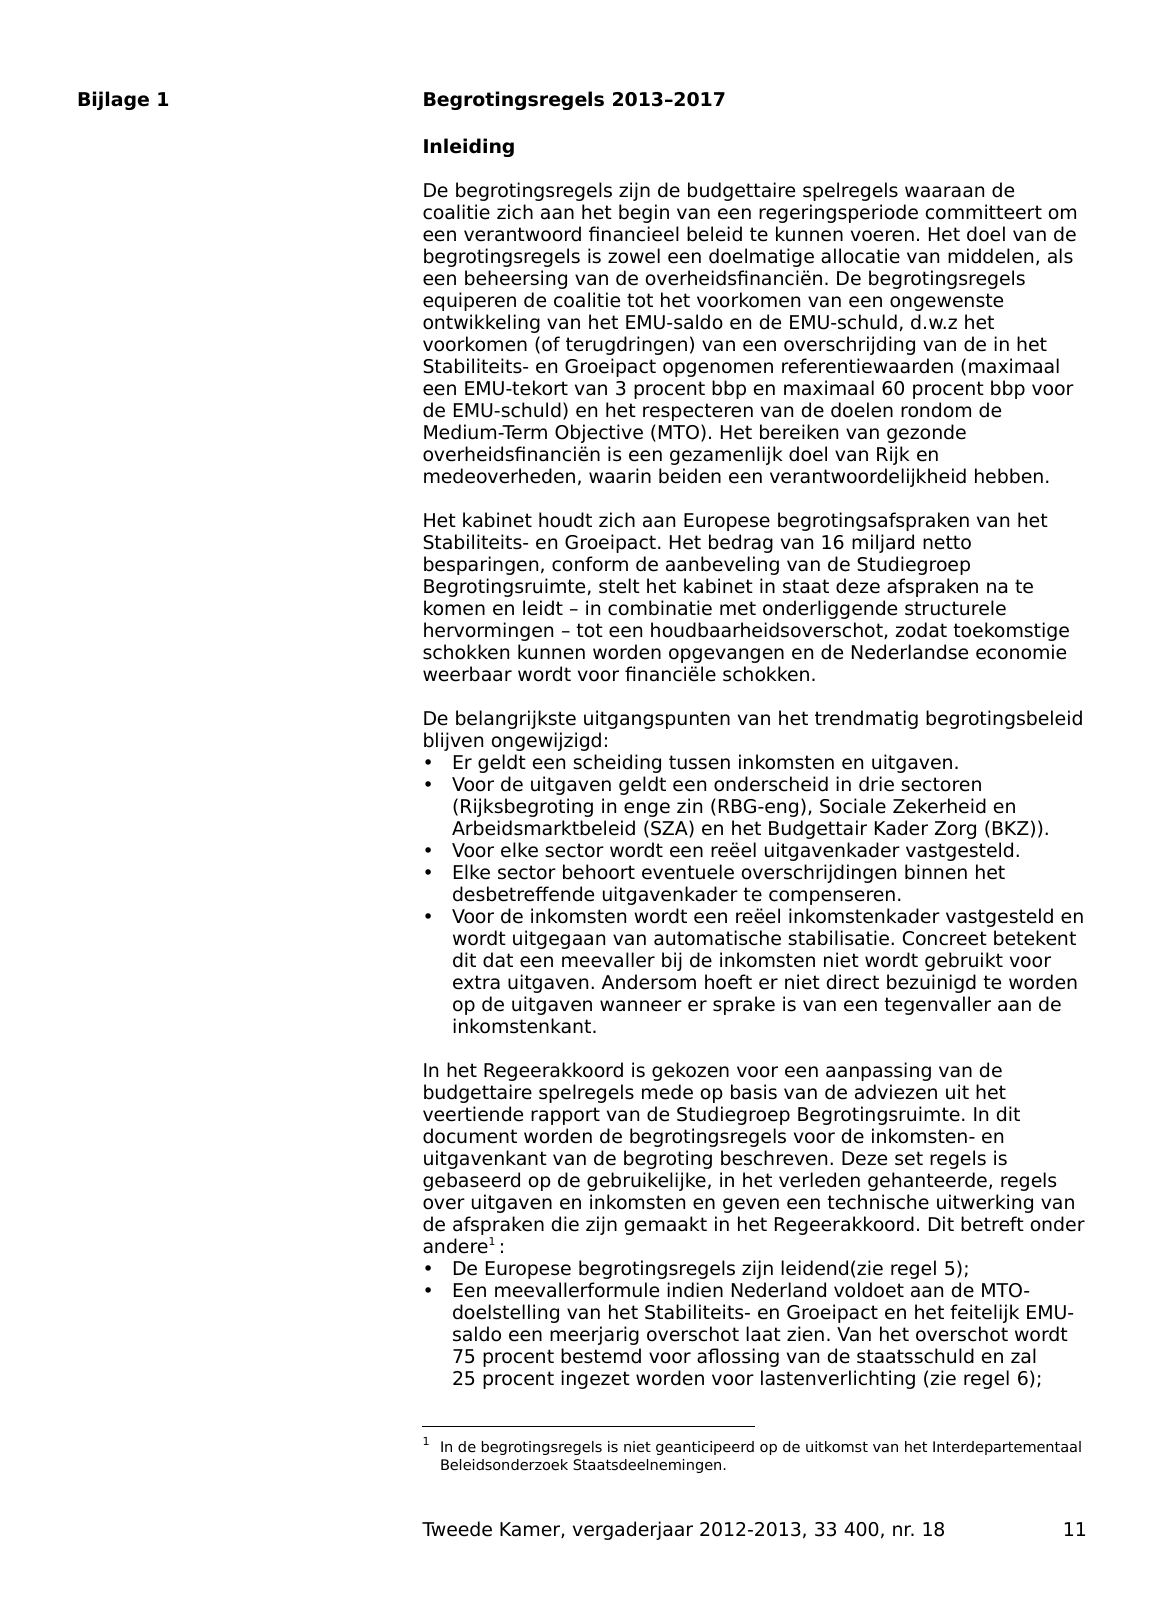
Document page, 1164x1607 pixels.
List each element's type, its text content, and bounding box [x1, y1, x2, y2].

text De belangrijkste uitgangspunten van het trendmatig begrotingsbeleid blijven ongewijzigd: [422, 708, 1087, 752]
text • Elke sector behoort eventuele overschrijdingen binnen het desbetreffende uitgavenkader te compenseren. [422, 862, 1087, 906]
text • Voor de uitgaven geldt een onderscheid in drie sectoren (Rijksbegroting in enge zin (RBG-eng), Sociale Zekerheid en Arbeidsmarktbeleid (SZA) en het Budgettair Kader Zorg (BKZ)). [422, 774, 1087, 840]
text De begrotingsregels zijn de budgettaire spelregels waaraan de coalitie zich aan het begin van een regeringsperiode committeert om een verantwoord financieel beleid te kunnen voeren. Het doel van de begrotingsregels is zowel een doelmatige allocatie van middelen, als een beheersing van de overheidsfinanciën. De begrotingsregels equiperen de coalitie tot het voorkomen van een ongewenste ontwikkeling van het EMU-saldo en de EMU-schuld, d.w.z het voorkomen (of terugdringen) van een overschrijding van de in het Stabiliteits- en Groeipact opgenomen referentiewaarden (maximaal een EMU-tekort van 3 procent bbp en maximaal 60 procent bbp voor de EMU-schuld) en het respecteren van de doelen rondom de Medium-Term Objective (MTO). Het bereiken van gezonde overheidsfinanciën is een gezamenlijk doel van Rijk en medeoverheden, waarin beiden een verantwoordelijkheid hebben. [422, 180, 1087, 488]
text • Een meevallerformule indien Nederland voldoet aan de MTO-doelstelling van het Stabiliteits- en Groeipact en het feitelijk EMU-saldo een meerjarig overschot laat zien. Van het overschot wordt 75 procent bestemd voor aflossing van de staatsschuld en zal 25 procent ingezet worden voor lastenverlichting (zie regel 6); [422, 1280, 1087, 1390]
text Het kabinet houdt zich aan Europese begrotingsafspraken van het Stabiliteits- en Groeipact. Het bedrag van 16 miljard netto besparingen, conform de aanbeveling van de Studiegroep Begrotingsruimte, stelt het kabinet in staat deze afspraken na te komen en leidt – in combinatie met onderliggende structurele hervormingen – tot een houdbaarheidsoverschot, zodat toekomstige schokken kunnen worden opgevangen en de Nederlandse economie weerbaar wordt voor financiële schokken. [422, 510, 1087, 686]
text • De Europese begrotingsregels zijn leidend(zie regel 5); [422, 1258, 1087, 1280]
text • Voor de inkomsten wordt een reëel inkomstenkader vastgesteld en wordt uitgegaan van automatische stabilisatie. Concreet betekent dit dat een meevaller bij de inkomsten niet wordt gebruikt voor extra uitgaven. Andersom hoeft er niet direct bezuinigd te worden op de uitgaven wanneer er sprake is van een tegenvaller aan de inkomstenkant. [422, 906, 1087, 1038]
text In de begrotingsregels is niet geanticipeerd op de uitkomst van het Interdepartementaal Beleidsonderzoek Staatsdeelnemingen. [422, 1435, 1087, 1474]
text • Voor elke sector wordt een reëel uitgavenkader vastgesteld. [422, 840, 1087, 862]
subtitle Bijlage 1 Begrotingsregels 2013–2017 [77, 89, 1087, 111]
subtitle Inleiding [422, 136, 1087, 158]
text • Er geldt een scheiding tussen inkomsten en uitgaven. [422, 752, 1087, 774]
text In het Regeerakkoord is gekozen voor een aanpassing van de budgettaire spelregels mede op basis van de adviezen uit het veertiende rapport van de Studiegroep Begrotingsruimte. In dit document worden de begrotingsregels voor de inkomsten- en uitgavenkant van de begroting beschreven. Deze set regels is gebaseerd op de gebruikelijke, in het verleden gehanteerde, regels over uitgaven en inkomsten en geven een technische uitwerking van de afspraken die zijn gemaakt in het Regeerakkoord. Dit betreft onder andere: [422, 1060, 1087, 1258]
